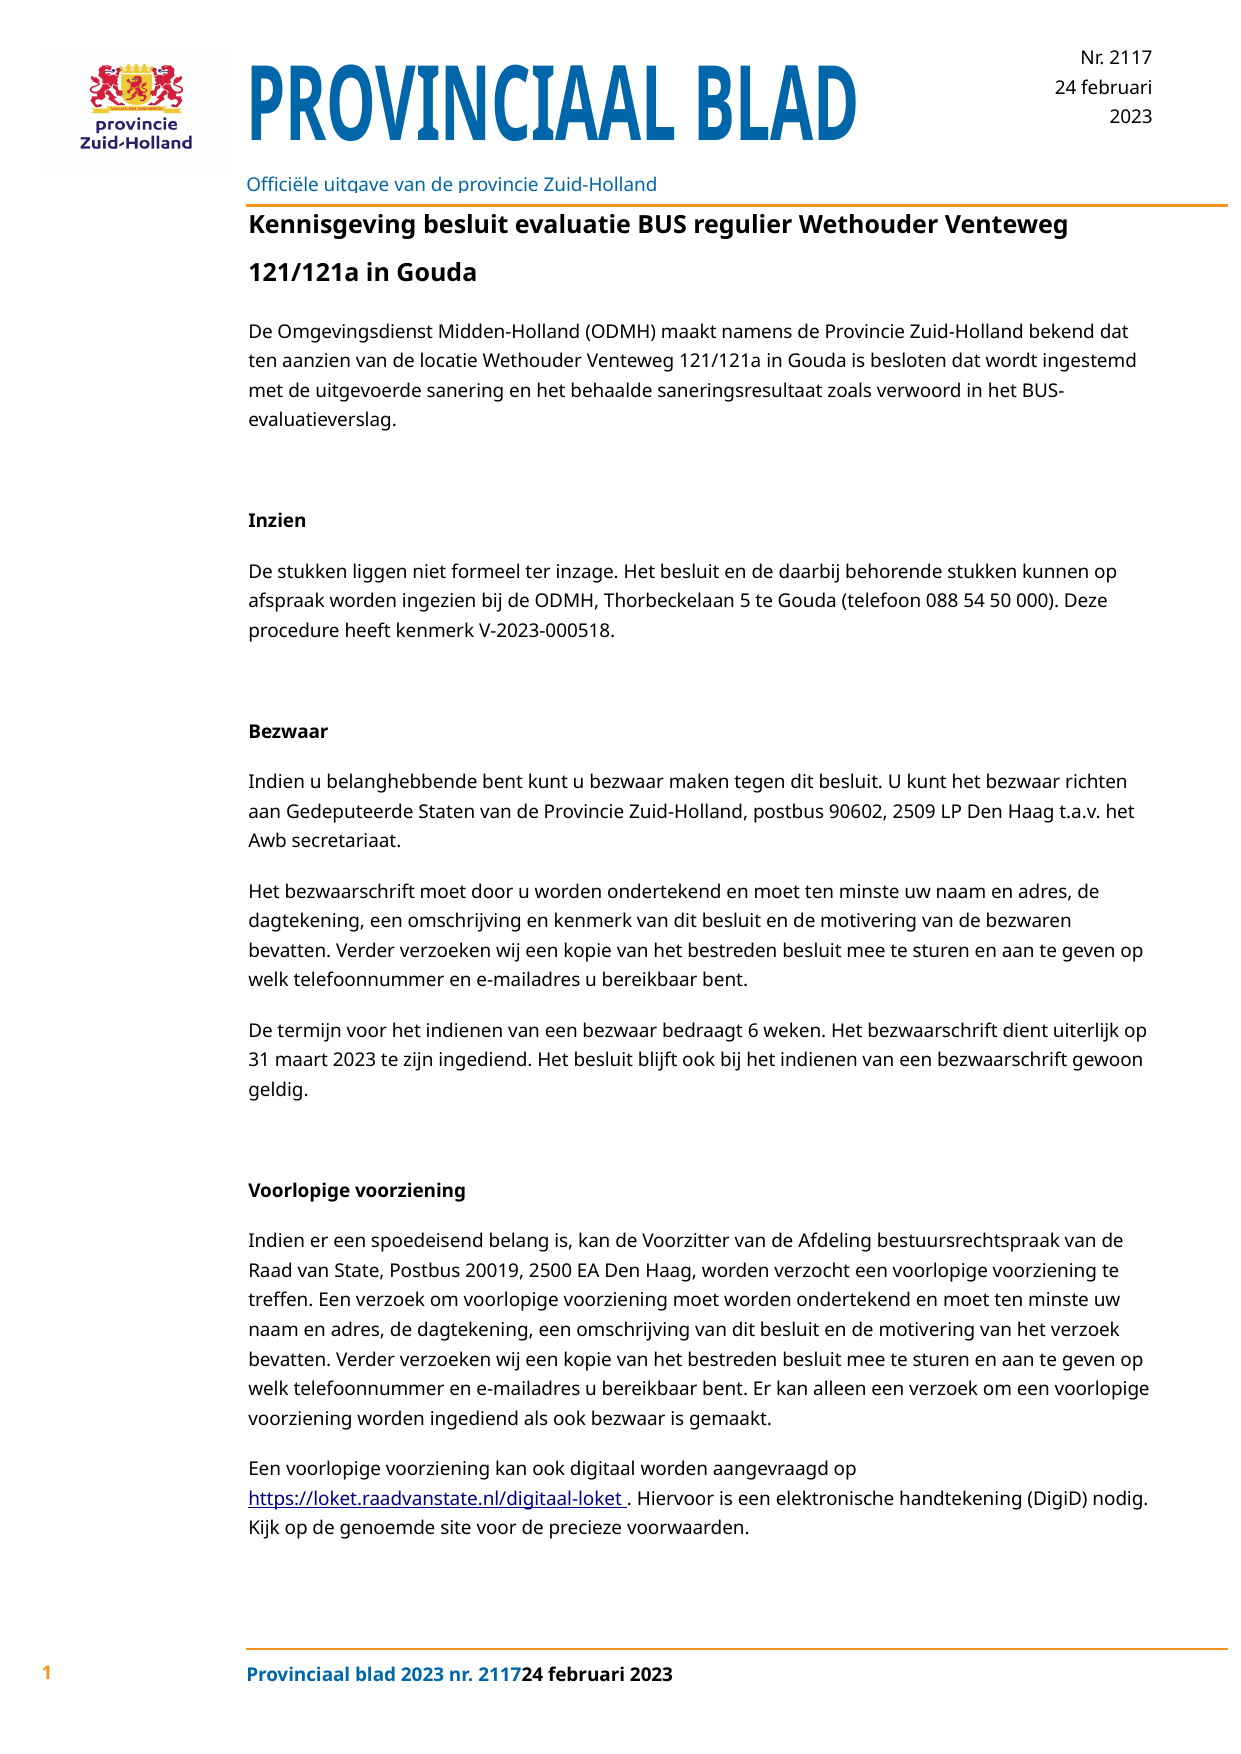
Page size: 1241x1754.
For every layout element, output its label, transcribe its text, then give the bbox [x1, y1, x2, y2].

text De stukken liggen niet formeel ter inzage. Het besluit en de daarbij behorende stukken kunnen op afspraak worden ingezien bij de ODMH, Thorbeckelaan 5 te Gouda (telefoon 088 54 50 000). Deze procedure heeft kenmerk V-2023-000518. [248, 558, 1152, 643]
text Het bezwaarschrift moet door u worden ondertekend en moet ten minste uw naam en adres, de dagtekening, een omschrijving en kenmerk van dit besluit en de motivering van de bezwaren bevatten. Verder verzoeken wij een kopie van het bestreden besluit mee te sturen en aan te geven op welk telefoonnummer en e-mailadres u bereikbaar bent. [248, 878, 1152, 992]
text Indien u belanghebbende bent kunt u bezwaar maken tegen dit besluit. U kunt het bezwaar richten aan Gedeputeerde Staten van de Provincie Zuid-Holland, postbus 90602, 2509 LP Den Haag t.a.v. het Awb secretariaat. [248, 768, 1152, 853]
text Een voorlopige voorziening kan ook digitaal worden aangevraagd op https://loket.raadvanstate.nl/digitaal-loket . Hiervoor is een elektronische handtekening (DigiD) nodig. Kijk op de genoemde site voor de precieze voorwaarden. [248, 1455, 1152, 1540]
text Voorlopige voorziening [248, 1177, 1152, 1203]
text Bezwaar [248, 718, 1152, 744]
text De Omgevingsdienst Midden-Holland (ODMH) maakt namens de Provincie Zuid-Holland bekend dat ten aanzien van de locatie Wethouder Venteweg 121/121a in Gouda is besloten dat wordt ingestemd met de uitgevoerde sanering en het behaalde saneringsresultaat zoals verwoord in het BUS-evaluatieverslag. [248, 318, 1152, 432]
text Kennisgeving besluit evaluatie BUS regulier Wethouder Venteweg 121/121a in Gouda [248, 207, 1152, 288]
text Inzien [248, 507, 1152, 533]
picture [41, 47, 231, 172]
text Indien er een spoedeisend belang is, kan de Voorzitter van de Afdeling bestuursrechtspraak van de Raad van State, Postbus 20019, 2500 EA Den Haag, worden verzocht een voorlopige voorziening te treffen. Een verzoek om voorlopige voorziening moet worden ondertekend en moet ten minste uw naam en adres, de dagtekening, een omschrijving van dit besluit en de motivering van het verzoek bevatten. Verder verzoeken wij een kopie van het bestreden besluit mee te sturen en aan te geven op welk telefoonnummer en e-mailadres u bereikbaar bent. Er kan alleen een verzoek om een voorlopige voorziening worden ingediend als ook bezwaar is gemaakt. [248, 1227, 1152, 1431]
text De termijn voor het indienen van een bezwaar bedraagt 6 weken. Het bezwaarschrift dient uiterlijk op 31 maart 2023 te zijn ingediend. Het besluit blijft ook bij het indienen van een bezwaarschrift gewoon geldig. [248, 1017, 1152, 1102]
